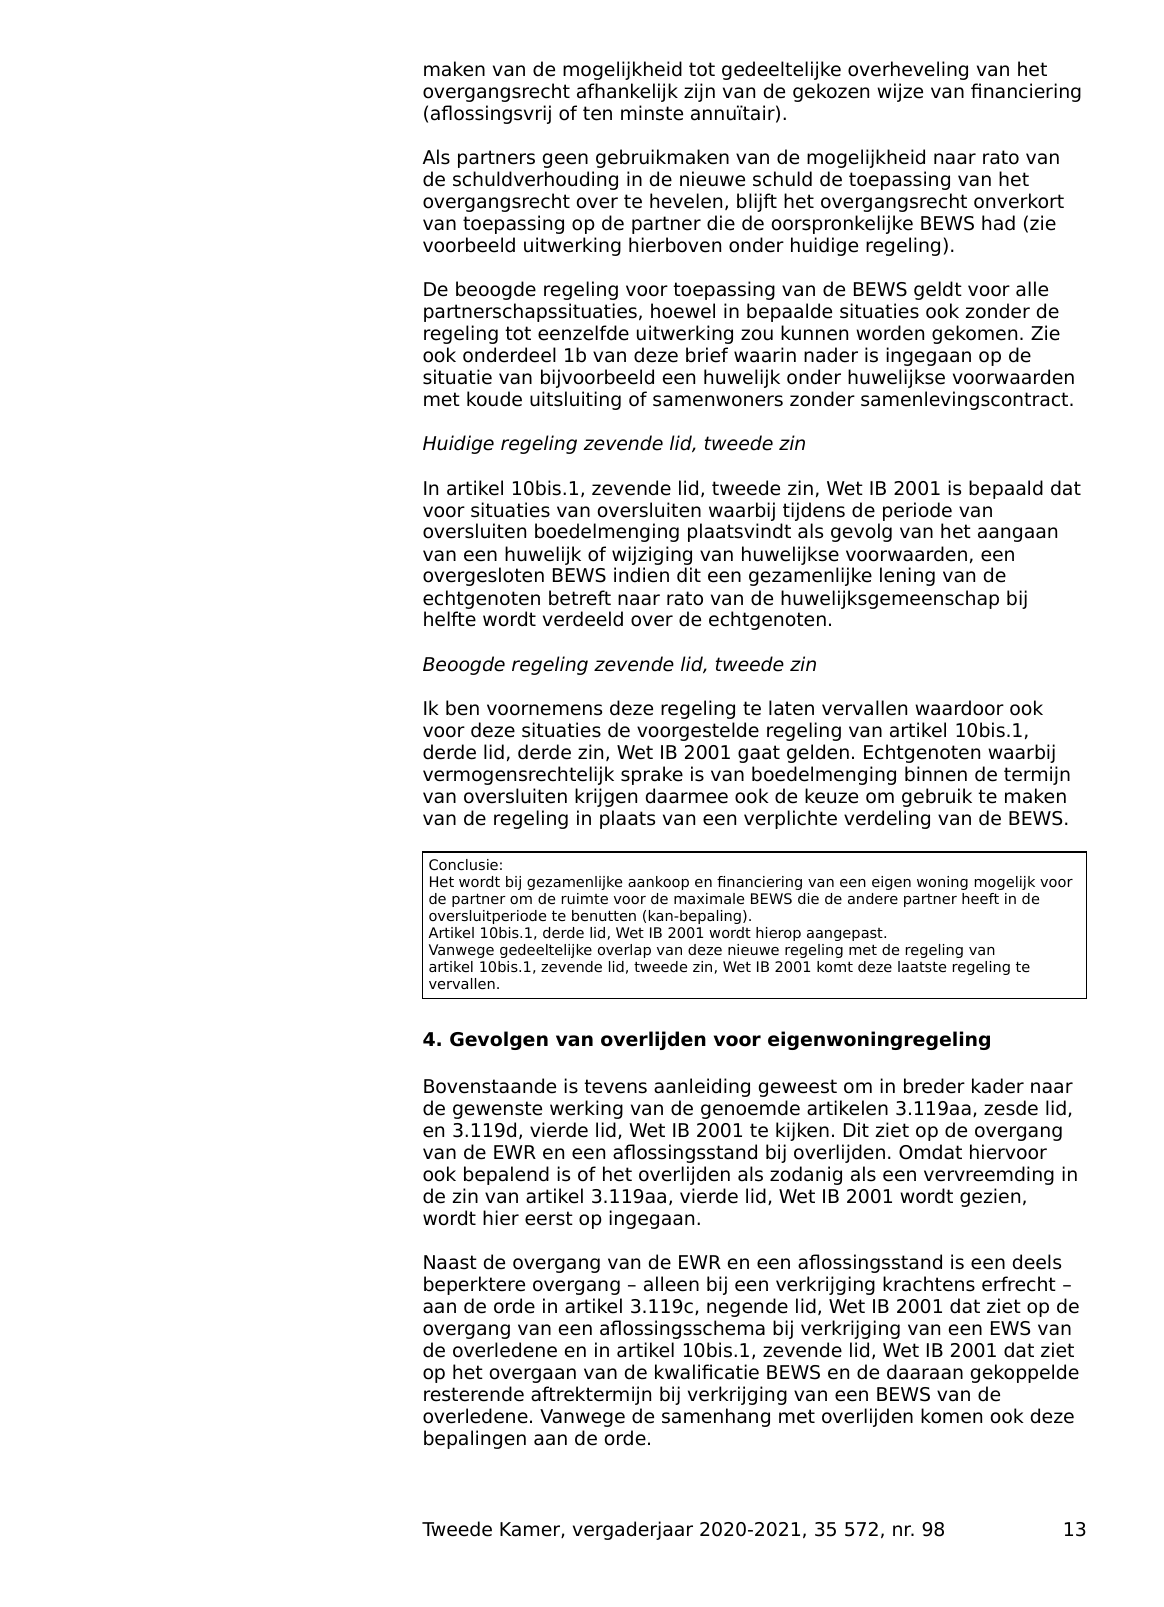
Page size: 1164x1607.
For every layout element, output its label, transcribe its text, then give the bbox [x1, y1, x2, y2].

table_header Conclusie: Het wordt bij gezamenlijke aankoop en financiering van een eigen woning mogelijk voor de partner om de ruimte voor de maximale BEWS die de andere partner heeft in de oversluitperiode te benutten (kan-bepaling). Artikel 10bis.1, derde lid, Wet IB 2001 wordt hierop aangepast. Vanwege gedeeltelijke overlap van deze nieuwe regeling met de regeling van artikel 10bis.1, zevende lid, tweede zin, Wet IB 2001 komt deze laatste regeling te vervallen. [423, 853, 1086, 998]
text Naast de overgang van de EWR en een aflossingsstand is een deels beperktere overgang – alleen bij een verkrijging krachtens erfrecht – aan de orde in artikel 3.119c, negende lid, Wet IB 2001 dat ziet op de overgang van een aflossingsschema bij verkrijging van een EWS van de overledene en in artikel 10bis.1, zevende lid, Wet IB 2001 dat ziet op het overgaan van de kwalificatie BEWS en de daaraan gekoppelde resterende aftrektermijn bij verkrijging van een BEWS van de overledene. Vanwege de samenhang met overlijden komen ook deze bepalingen aan de orde. [422, 1252, 1087, 1449]
text Als partners geen gebruikmaken van de mogelijkheid naar rato van de schuldverhouding in de nieuwe schuld de toepassing van het overgangsrecht over te hevelen, blijft het overgangsrecht onverkort van toepassing op de partner die de oorspronkelijke BEWS had (zie voorbeeld uitwerking hierboven onder huidige regeling). [422, 147, 1087, 257]
text De beoogde regeling voor toepassing van de BEWS geldt voor alle partnerschapssituaties, hoewel in bepaalde situaties ook zonder de regeling tot eenzelfde uitwerking zou kunnen worden gekomen. Zie ook onderdeel 1b van deze brief waarin nader is ingegaan op de situatie van bijvoorbeeld een huwelijk onder huwelijkse voorwaarden met koude uitsluiting of samenwoners zonder samenlevingscontract. [422, 279, 1087, 411]
text maken van de mogelijkheid tot gedeeltelijke overheveling van het overgangsrecht afhankelijk zijn van de gekozen wijze van financiering (aflossingsvrij of ten minste annuïtair). [422, 59, 1087, 125]
text Ik ben voornemens deze regeling te laten vervallen waardoor ook voor deze situaties de voorgestelde regeling van artikel 10bis.1, derde lid, derde zin, Wet IB 2001 gaat gelden. Echtgenoten waarbij vermogensrechtelijk sprake is van boedelmenging binnen de termijn van oversluiten krijgen daarmee ook de keuze om gebruik te maken van de regeling in plaats van een verplichte verdeling van de BEWS. [422, 698, 1087, 829]
subtitle 4. Gevolgen van overlijden voor eigenwoningregeling [422, 1029, 1087, 1051]
subtitle Beoogde regeling zevende lid, tweede zin [422, 653, 1087, 676]
text Bovenstaande is tevens aanleiding geweest om in breder kader naar de gewenste werking van de genoemde artikelen 3.119aa, zesde lid, en 3.119d, vierde lid, Wet IB 2001 te kijken. Dit ziet op de overgang van de EWR en een aflossingsstand bij overlijden. Omdat hiervoor ook bepalend is of het overlijden als zodanig als een vervreemding in de zin van artikel 3.119aa, vierde lid, Wet IB 2001 wordt gezien, wordt hier eerst op ingegaan. [422, 1076, 1087, 1229]
text In artikel 10bis.1, zevende lid, tweede zin, Wet IB 2001 is bepaald dat voor situaties van oversluiten waarbij tijdens de periode van oversluiten boedelmenging plaatsvindt als gevolg van het aangaan van een huwelijk of wijziging van huwelijkse voorwaarden, een overgesloten BEWS indien dit een gezamenlijke lening van de echtgenoten betreft naar rato van de huwelijksgemeenschap bij helfte wordt verdeeld over de echtgenoten. [422, 477, 1087, 631]
subtitle Huidige regeling zevende lid, tweede zin [422, 433, 1087, 455]
